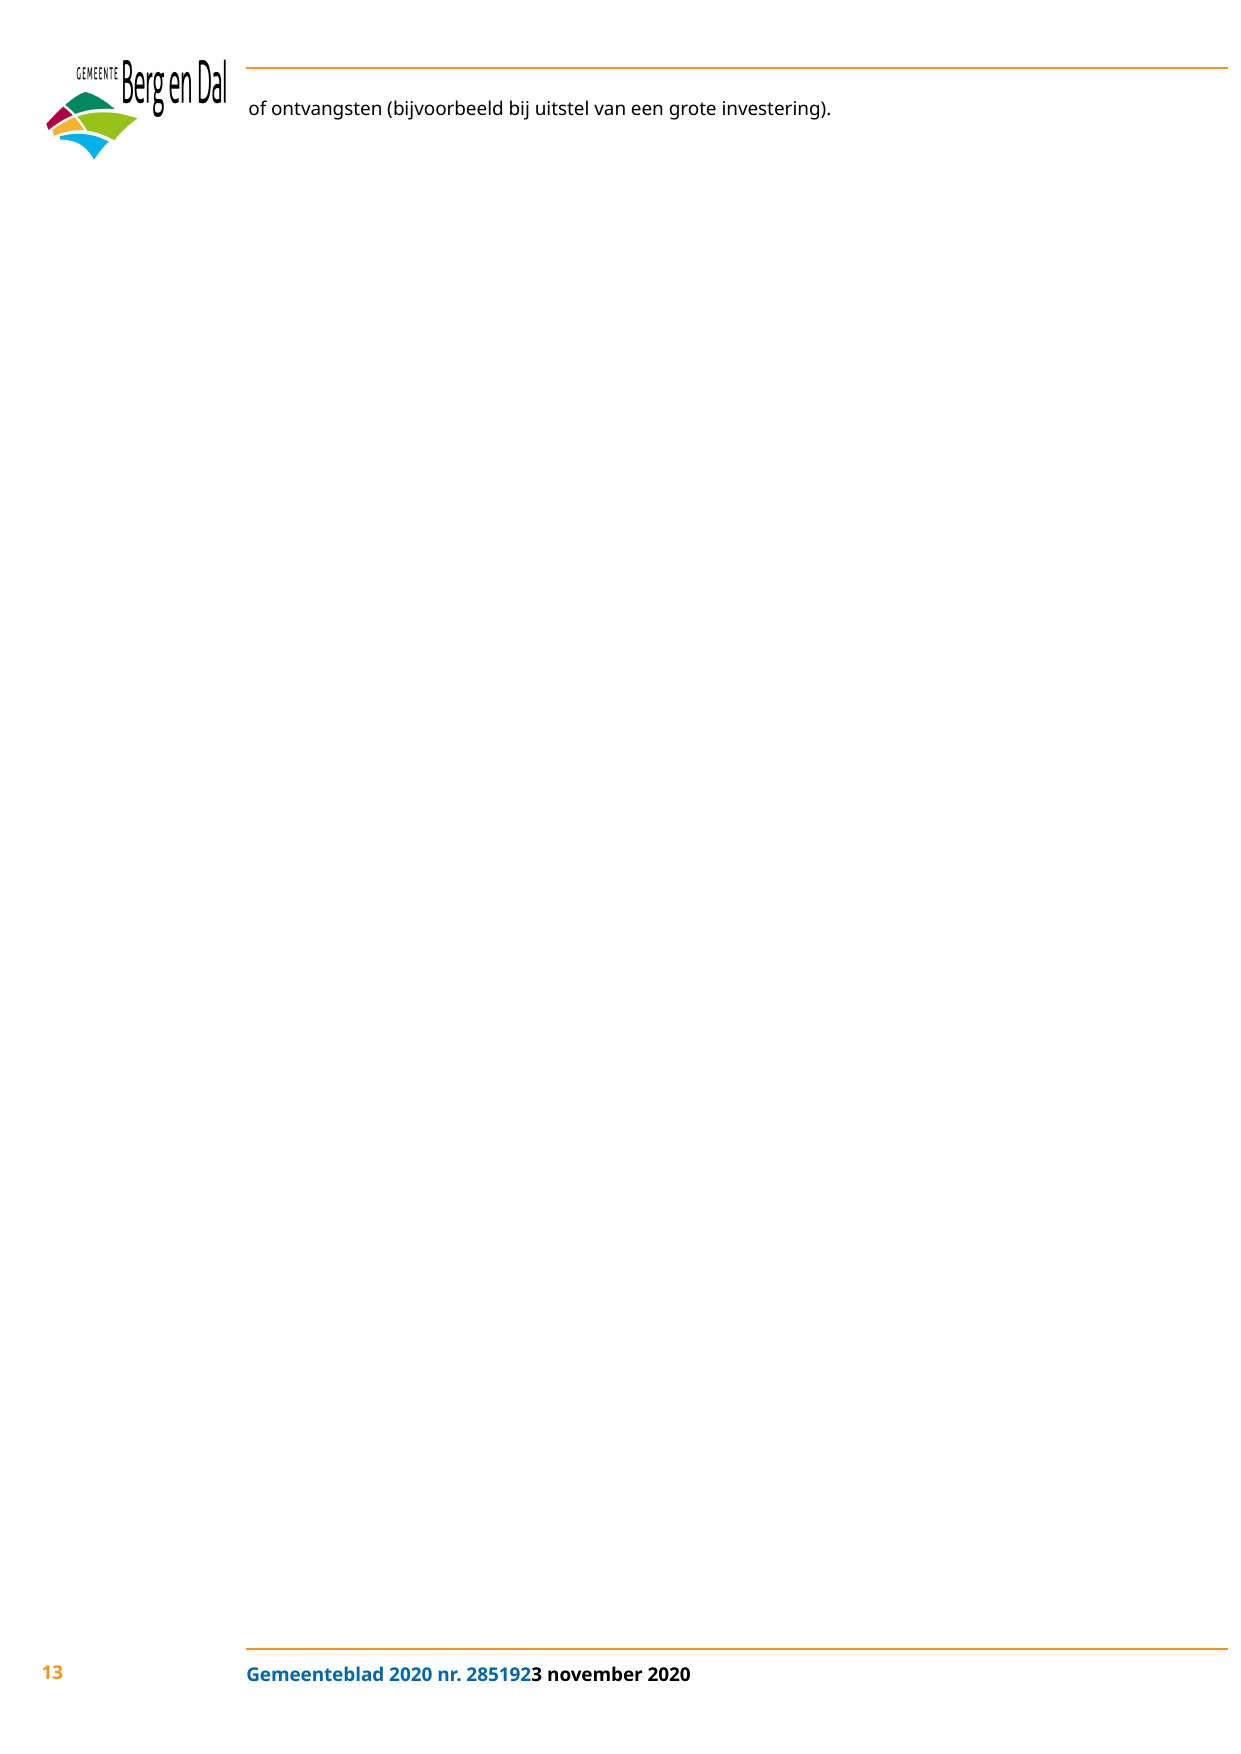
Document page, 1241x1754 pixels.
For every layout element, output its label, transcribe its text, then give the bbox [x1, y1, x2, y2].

text of ontvangsten (bijvoorbeeld bij uitstel van een grote investering). [248, 95, 1152, 121]
picture [41, 47, 231, 172]
